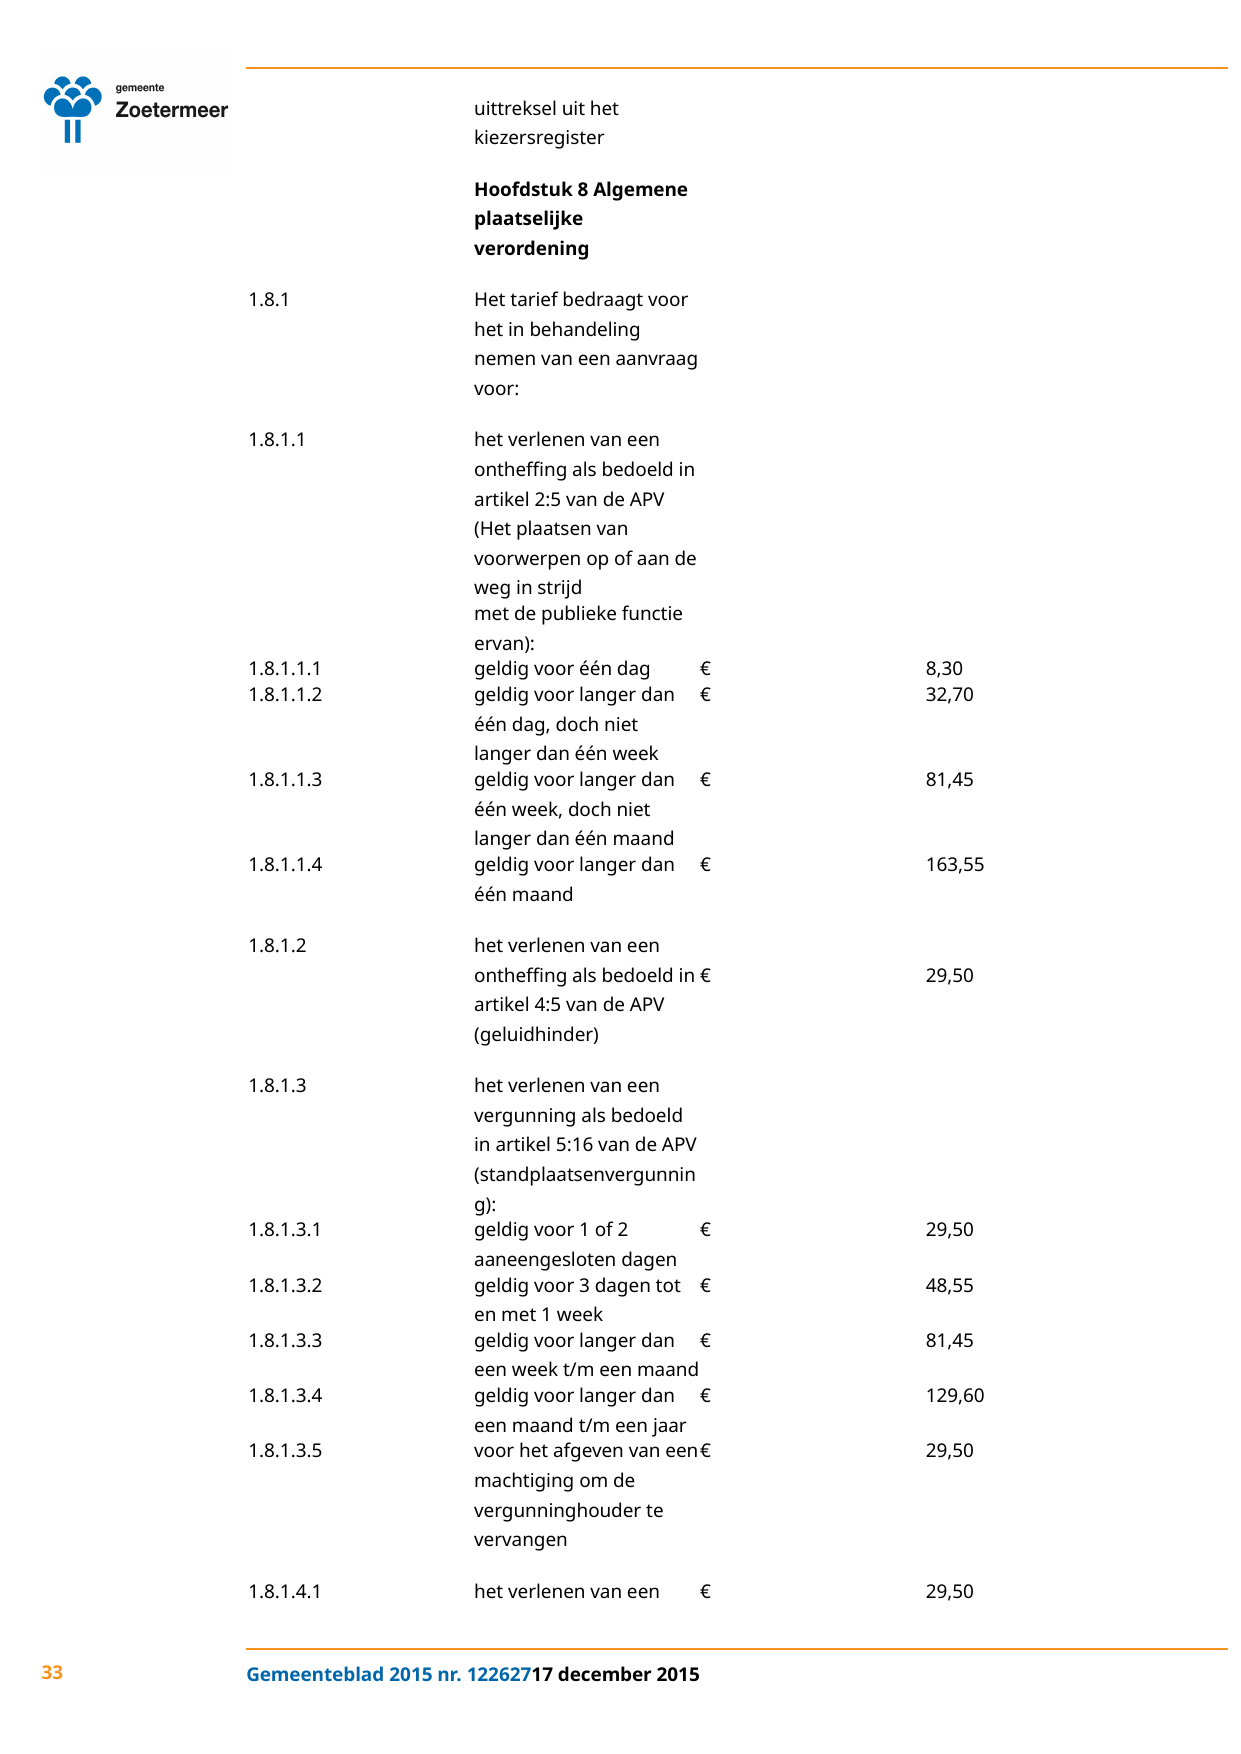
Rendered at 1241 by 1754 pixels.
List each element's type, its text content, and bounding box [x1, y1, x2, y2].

table_cell 81,45 [926, 1327, 1152, 1382]
table_cell geldig voor één dag [474, 656, 700, 681]
table_cell 1.8.1.3.2 [248, 1272, 474, 1327]
table_cell € [700, 1578, 926, 1604]
table_cell het verlenen van een ontheffing als bedoeld in artikel 4:5 van de APV (geluidhinder) [474, 932, 700, 1047]
table_cell [474, 1552, 700, 1578]
table_cell geldig voor langer dan één dag, doch niet langer dan één week [474, 681, 700, 766]
table_cell [248, 906, 474, 932]
table_cell [248, 176, 474, 261]
table_cell 1.8.1.1.2 [248, 681, 474, 766]
table_cell [926, 1073, 1152, 1216]
table_cell 1.8.1.1.1 [248, 656, 474, 681]
table_cell geldig voor langer dan één maand [474, 851, 700, 906]
table_cell [926, 1552, 1152, 1578]
table_cell 1.8.1.3.3 [248, 1327, 474, 1382]
table_cell [248, 95, 474, 150]
table_cell geldig voor 3 dagen tot en met 1 week [474, 1272, 700, 1327]
table_cell € [700, 1383, 926, 1438]
table_cell geldig voor langer dan een week t/m een maand [474, 1327, 700, 1382]
table_cell [700, 150, 926, 176]
table_cell [700, 1047, 926, 1072]
table_cell € [700, 932, 926, 1047]
table_cell 8,30 [926, 656, 1152, 681]
table_cell voor het afgeven van een machtiging om de vergunninghouder te vervangen [474, 1438, 700, 1552]
table_cell 1.8.1.1 [248, 427, 474, 600]
table_cell 29,50 [926, 932, 1152, 1047]
table_cell 1.8.1.1.4 [248, 851, 474, 906]
table_cell 29,50 [926, 1216, 1152, 1272]
table_cell 48,55 [926, 1272, 1152, 1327]
table_cell het verlenen van een ontheffing als bedoeld in artikel 2:5 van de APV (Het plaatsen van voorwerpen op of aan de weg in strijd [474, 427, 700, 600]
table_cell [700, 906, 926, 932]
table_cell [248, 1552, 474, 1578]
table_cell [926, 286, 1152, 401]
table_cell 1.8.1.3 [248, 1073, 474, 1216]
table_cell [926, 906, 1152, 932]
table_cell [700, 176, 926, 261]
table_cell het verlenen van een [474, 1578, 700, 1604]
table_cell 1.8.1.4.1 [248, 1578, 474, 1604]
table_cell het verlenen van een vergunning als bedoeld in artikel 5:16 van de APV (standplaatsenvergunning): [474, 1073, 700, 1216]
table_cell [700, 286, 926, 401]
table_cell 1.8.1.3.1 [248, 1216, 474, 1272]
table_cell [926, 95, 1152, 150]
table_cell 163,55 [926, 851, 1152, 906]
table_cell [700, 95, 926, 150]
table_cell [926, 176, 1152, 261]
table_cell [700, 1073, 926, 1216]
table_cell € [700, 1272, 926, 1327]
table_cell € [700, 851, 926, 906]
table_cell Het tarief bedraagt voor het in behandeling nemen van een aanvraag voor: [474, 286, 700, 401]
table_cell [248, 401, 474, 427]
table_cell 1.8.1.3.4 [248, 1383, 474, 1438]
table_cell [700, 1552, 926, 1578]
table_cell € [700, 656, 926, 681]
table_cell [926, 150, 1152, 176]
table_cell [248, 1047, 474, 1072]
table_cell [248, 600, 474, 656]
table_cell € [700, 1216, 926, 1272]
table_cell [700, 427, 926, 600]
table_cell [926, 1047, 1152, 1072]
table_cell Hoofdstuk 8 Algemene plaatselijke verordening [474, 176, 700, 261]
table_cell € [700, 766, 926, 851]
table_cell 29,50 [926, 1438, 1152, 1552]
picture [41, 47, 231, 172]
table_cell 1.8.1 [248, 286, 474, 401]
table_cell met de publieke functie ervan): [474, 600, 700, 656]
table_cell 1.8.1.3.5 [248, 1438, 474, 1552]
table_cell geldig voor langer dan een maand t/m een jaar [474, 1383, 700, 1438]
table_cell [474, 906, 700, 932]
table_cell 32,70 [926, 681, 1152, 766]
table_cell 1.8.1.2 [248, 932, 474, 1047]
table_cell € [700, 681, 926, 766]
table_cell [926, 427, 1152, 600]
table_cell [474, 261, 700, 286]
table_cell geldig voor 1 of 2 aaneengesloten dagen [474, 1216, 700, 1272]
table_cell [700, 261, 926, 286]
table_cell [474, 401, 700, 427]
table_cell 29,50 [926, 1578, 1152, 1604]
table_cell € [700, 1438, 926, 1552]
table_cell [926, 600, 1152, 656]
table_cell € [700, 1327, 926, 1382]
table_cell [248, 261, 474, 286]
table_cell [474, 1047, 700, 1072]
table_cell [926, 261, 1152, 286]
table_cell 81,45 [926, 766, 1152, 851]
table_cell [700, 600, 926, 656]
table_cell [700, 401, 926, 427]
table_cell [474, 150, 700, 176]
table_cell geldig voor langer dan één week, doch niet langer dan één maand [474, 766, 700, 851]
table_cell 1.8.1.1.3 [248, 766, 474, 851]
table_cell [248, 150, 474, 176]
table_cell 129,60 [926, 1383, 1152, 1438]
table_cell [926, 401, 1152, 427]
table_cell uittreksel uit het kiezersregister [474, 95, 700, 150]
